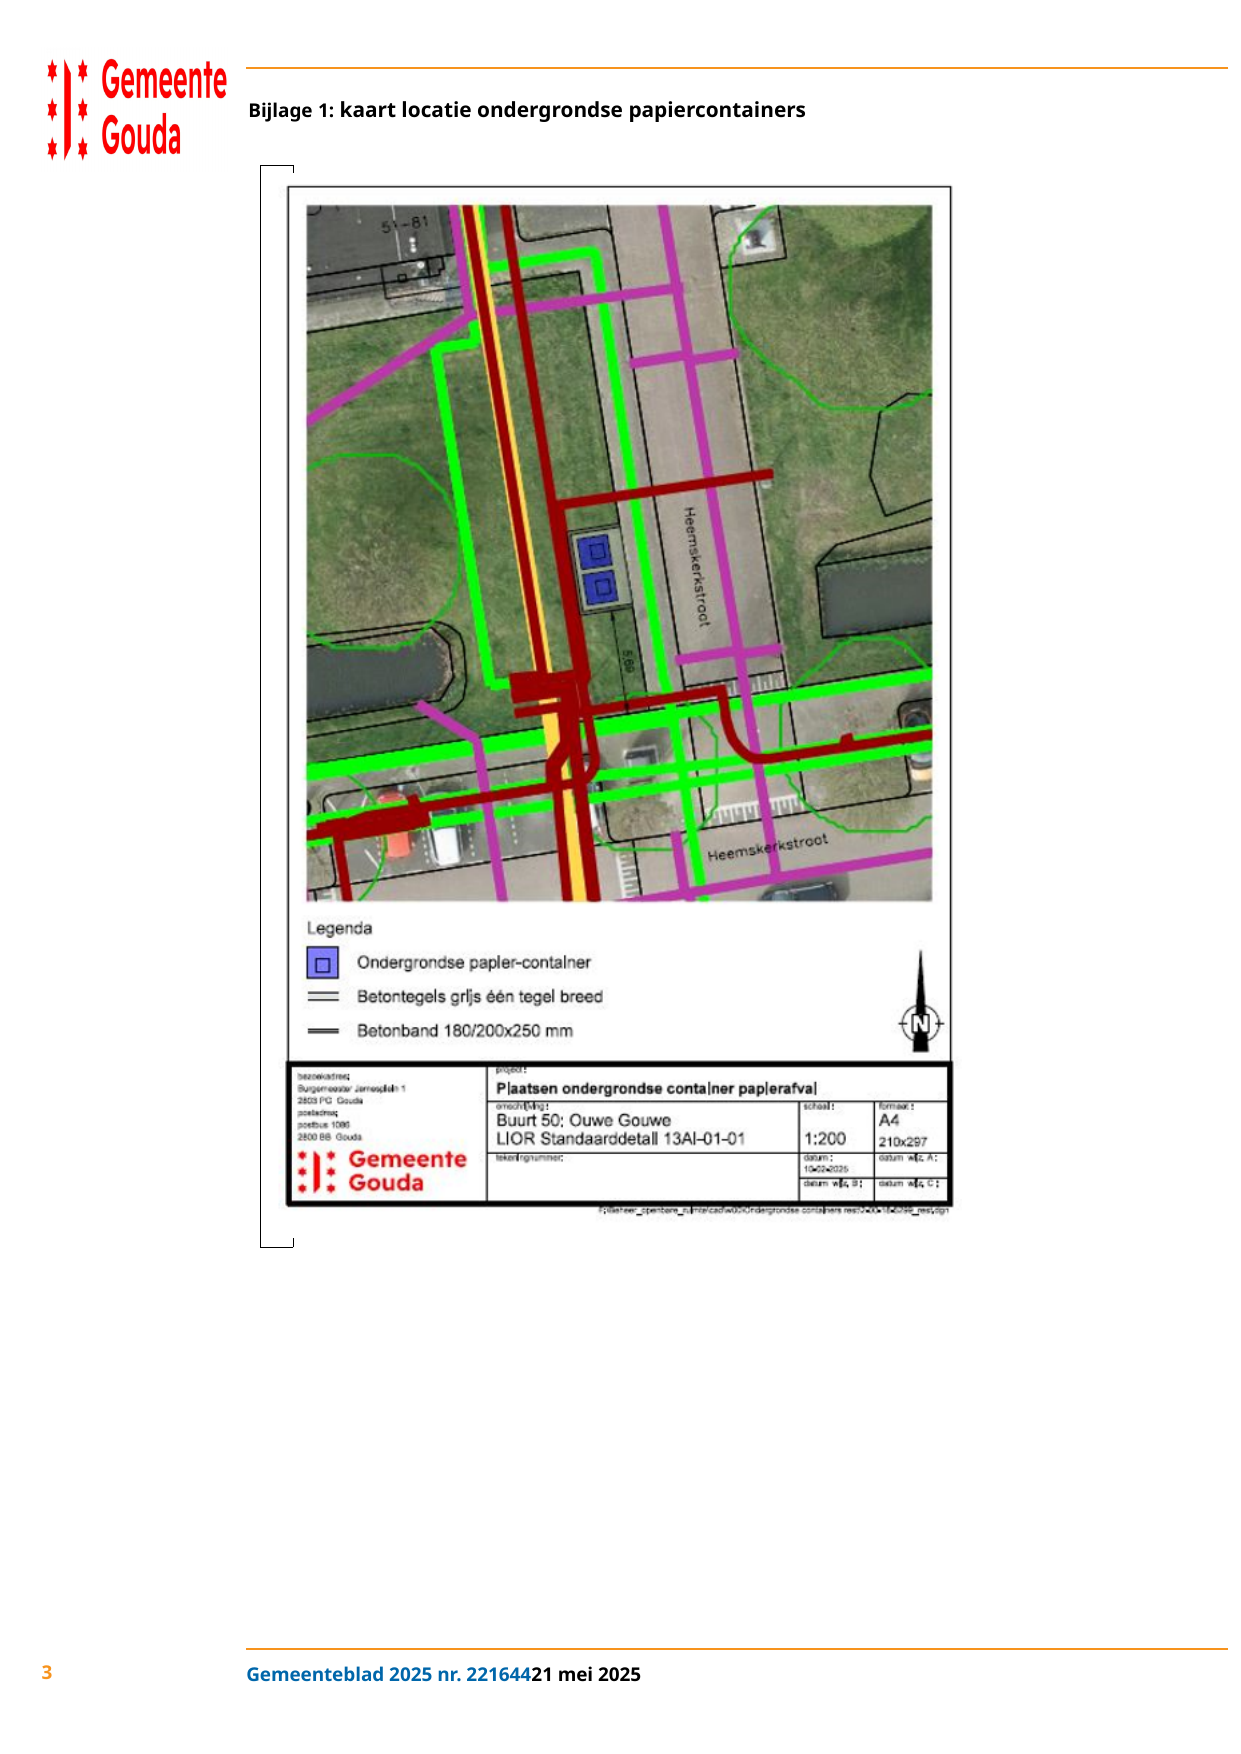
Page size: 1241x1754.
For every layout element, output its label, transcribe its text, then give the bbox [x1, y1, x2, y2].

text Bijlage 1: kaart locatie ondergrondse papiercontainers [248, 95, 1152, 123]
picture [41, 47, 231, 172]
picture [268, 173, 978, 1238]
